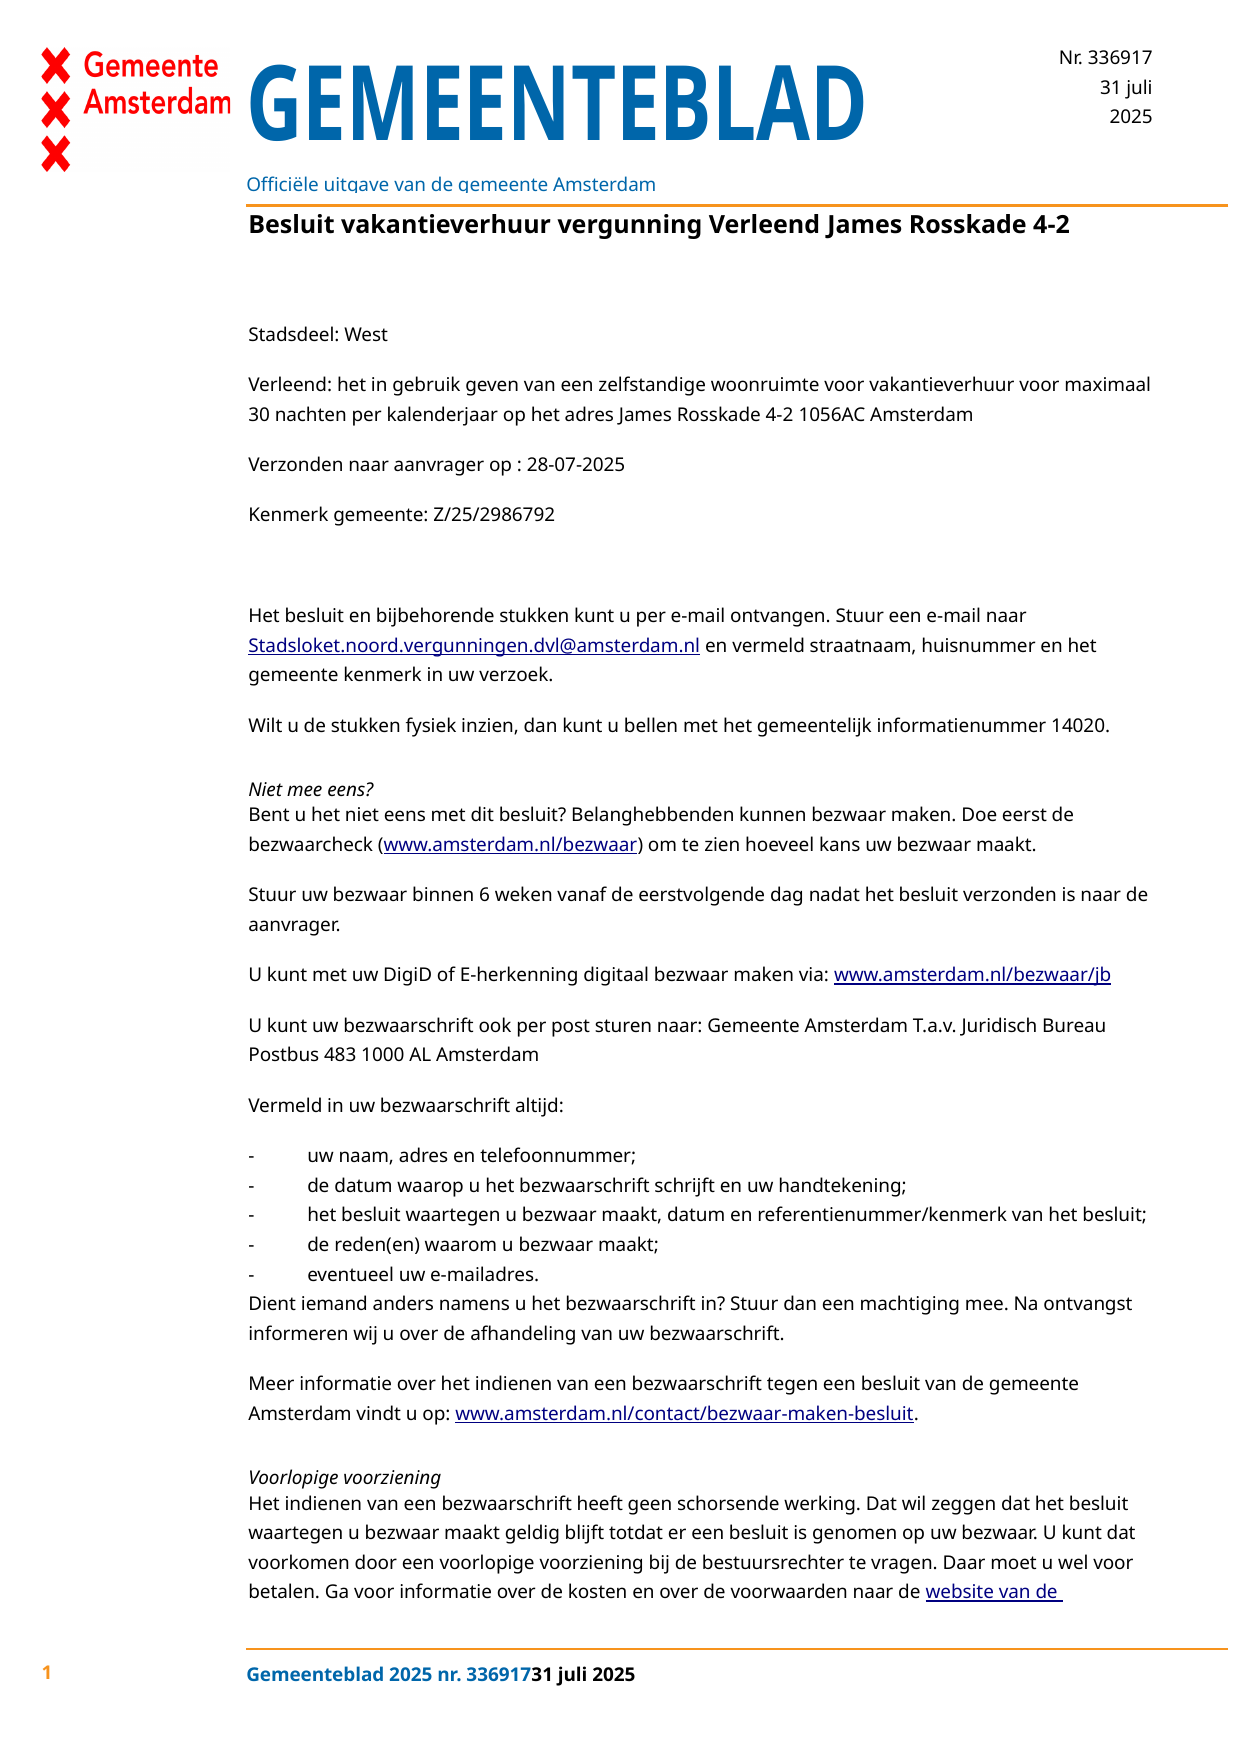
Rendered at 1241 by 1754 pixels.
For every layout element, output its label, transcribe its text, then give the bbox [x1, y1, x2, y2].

text Dient iemand anders namens u het bezwaarschrift in? Stuur dan een machtiging mee. Na ontvangst informeren wij u over de afhandeling van uw bezwaarschrift. [248, 1290, 1152, 1346]
text Verleend: het in gebruik geven van een zelfstandige woonruimte voor vakantieverhuur voor maximaal 30 nachten per kalenderjaar op het adres James Rosskade 4-2 1056AC Amsterdam [248, 371, 1152, 426]
text U kunt met uw DigiD of E-herkenning digitaal bezwaar maken via: www.amsterdam.nl/bezwaar/jb [248, 962, 1152, 987]
text Stadsdeel: West [248, 321, 1152, 346]
text Verzonden naar aanvrager op : 28-07-2025 [248, 451, 1152, 477]
text Stuur uw bezwaar binnen 6 weken vanaf de eerstvolgende dag nadat het besluit verzonden is naar de aanvrager. [248, 882, 1152, 937]
text Het besluit en bijbehorende stukken kunt u per e-mail ontvangen. Stuur een e-mail naar Stadsloket.noord.vergunningen.dvl@amsterdam.nl en vermeld straatnaam, huisnummer en het gemeente kenmerk in uw verzoek. [248, 602, 1152, 687]
text Besluit vakantieverhuur vergunning Verleend James Rosskade 4-2 [248, 207, 1152, 241]
text U kunt uw bezwaarschrift ook per post sturen naar: Gemeente Amsterdam T.a.v. Juridisch Bureau Postbus 483 1000 AL Amsterdam [248, 1012, 1152, 1067]
text Voorlopige voorziening [248, 1464, 1152, 1490]
text Vermeld in uw bezwaarschrift altijd: [248, 1092, 1152, 1118]
text Kenmerk gemeente: Z/25/2986792 [248, 502, 1152, 527]
list uw naam, adres en telefoonnummer; [248, 1142, 1152, 1168]
text Het indienen van een bezwaarschrift heeft geen schorsende werking. Dat wil zeggen dat het besluit waartegen u bezwaar maakt geldig blijft totdat er een besluit is genomen op uw bezwaar. U kunt dat voorkomen door een voorlopige voorziening bij de bestuursrechter te vragen. Daar moet u wel voor betalen. Ga voor informatie over de kosten en over de voorwaarden naar de website van de [248, 1490, 1152, 1604]
text Meer informatie over het indienen van een bezwaarschrift tegen een besluit van de gemeente Amsterdam vindt u op: www.amsterdam.nl/contact/bezwaar-maken-besluit. [248, 1370, 1152, 1426]
list eventueel uw e-mailadres. [248, 1261, 1152, 1287]
text Wilt u de stukken fysiek inzien, dan kunt u bellen met het gemeentelijk informatienummer 14020. [248, 712, 1152, 738]
text Bent u het niet eens met dit besluit? Belanghebbenden kunnen bezwaar maken. Doe eerst de bezwaarcheck (www.amsterdam.nl/bezwaar) om te zien hoeveel kans uw bezwaar maakt. [248, 802, 1152, 857]
text Niet mee eens? [248, 776, 1152, 802]
picture [41, 47, 231, 172]
list de reden(en) waarom u bezwaar maakt; [248, 1231, 1152, 1257]
list de datum waarop u het bezwaarschrift schrijft en uw handtekening; [248, 1172, 1152, 1198]
list het besluit waartegen u bezwaar maakt, datum en referentienummer/kenmerk van het besluit; [248, 1202, 1152, 1227]
